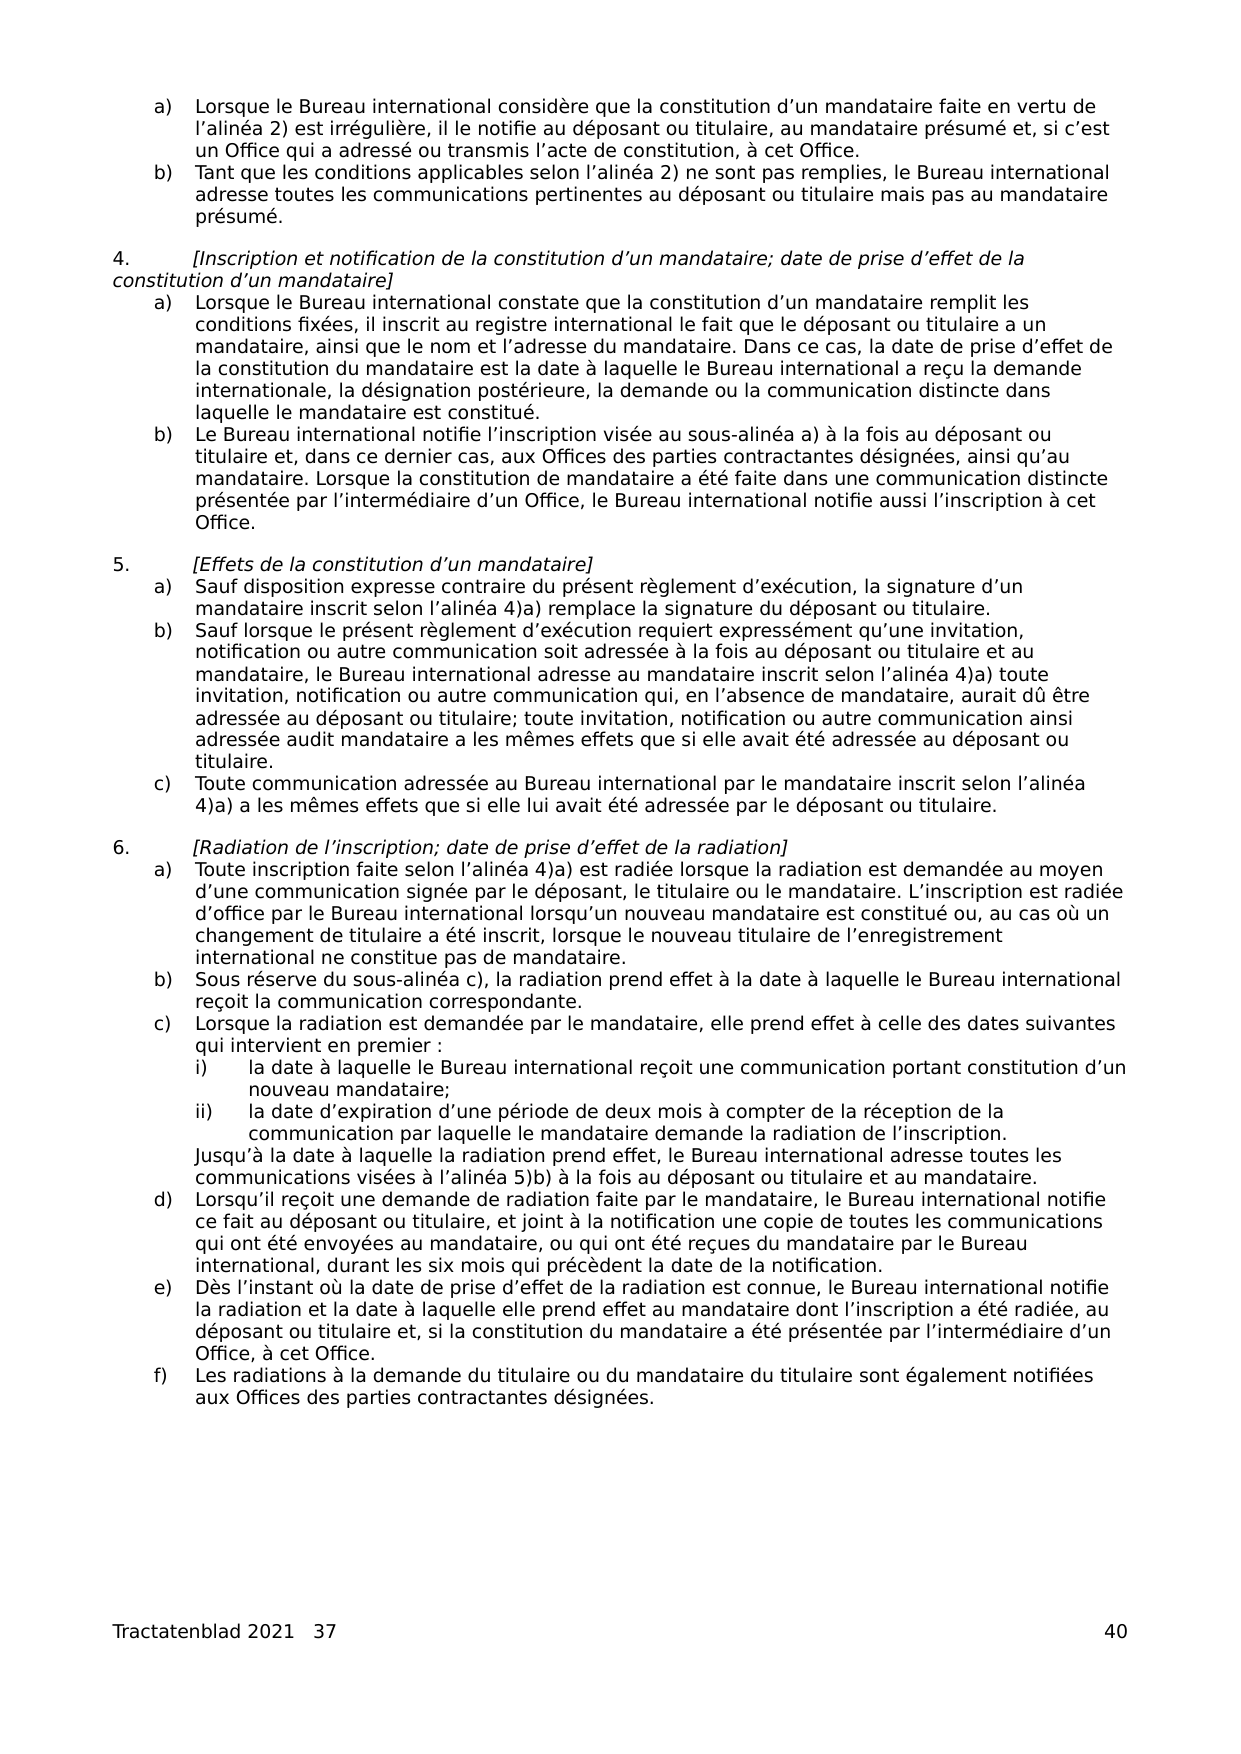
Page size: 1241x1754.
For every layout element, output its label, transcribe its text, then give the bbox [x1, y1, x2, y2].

text f) Les radiations à la demande du titulaire ou du mandataire du titulaire sont également notifiées aux Offices des parties contractantes désignées. [153, 1365, 1128, 1409]
text a) Lorsque le Bureau international constate que la constitution d’un mandataire remplit les conditions fixées, il inscrit au registre international le fait que le déposant ou titulaire a un mandataire, ainsi que le nom et l’adresse du mandataire. Dans ce cas, la date de prise d’effet de la constitution du mandataire est la date à laquelle le Bureau international a reçu la demande internationale, la désignation postérieure, la demande ou la communication distincte dans laquelle le mandataire est constitué. [153, 292, 1128, 424]
text a) Toute inscription faite selon l’alinéa 4)a) est radiée lorsque la radiation est demandée au moyen d’une communication signée par le déposant, le titulaire ou le mandataire. L’inscription est radiée d’office par le Bureau international lorsqu’un nouveau mandataire est constitué ou, au cas où un changement de titulaire a été inscrit, lorsque le nouveau titulaire de l’enregistrement international ne constitue pas de mandataire. [153, 859, 1128, 969]
text i) la date à laquelle le Bureau international reçoit une communication portant constitution d’un nouveau mandataire; [195, 1057, 1128, 1101]
text b) Sauf lorsque le présent règlement d’exécution requiert expressément qu’une invitation, notification ou autre communication soit adressée à la fois au déposant ou titulaire et au mandataire, le Bureau international adresse au mandataire inscrit selon l’alinéa 4)a) toute invitation, notification ou autre communication qui, en l’absence de mandataire, aurait dû être adressée au déposant ou titulaire; toute invitation, notification ou autre communication ainsi adressée audit mandataire a les mêmes effets que si elle avait été adressée au déposant ou titulaire. [153, 619, 1128, 773]
text c) Toute communication adressée au Bureau international par le mandataire inscrit selon l’alinéa 4)a) a les mêmes effets que si elle lui avait été adressée par le déposant ou titulaire. [153, 773, 1128, 817]
text ii) la date d’expiration d’une période de deux mois à compter de la réception de la communication par laquelle le mandataire demande la radiation de l’inscription. [195, 1101, 1128, 1145]
text 5. [Effets de la constitution d’un mandataire] [112, 553, 1128, 576]
text e) Dès l’instant où la date de prise d’effet de la radiation est connue, le Bureau international notifie la radiation et la date à laquelle elle prend effet au mandataire dont l’inscription a été radiée, au déposant ou titulaire et, si la constitution du mandataire a été présentée par l’intermédiaire d’un Office, à cet Office. [153, 1277, 1128, 1365]
text 4. [Inscription et notification de la constitution d’un mandataire; date de prise d’effet de la constitution d’un mandataire] [112, 248, 1128, 292]
text c) Lorsque la radiation est demandée par le mandataire, elle prend effet à celle des dates suivantes qui intervient en premier : [153, 1013, 1128, 1057]
text b) Tant que les conditions applicables selon l’alinéa 2) ne sont pas remplies, le Bureau international adresse toutes les communications pertinentes au déposant ou titulaire mais pas au mandataire présumé. [153, 162, 1128, 228]
text b) Sous réserve du sous-alinéa c), la radiation prend effet à la date à laquelle le Bureau international reçoit la communication correspondante. [153, 969, 1128, 1013]
text a) Lorsque le Bureau international considère que la constitution d’un mandataire faite en vertu de l’alinéa 2) est irrégulière, il le notifie au déposant ou titulaire, au mandataire présumé et, si c’est un Office qui a adressé ou transmis l’acte de constitution, à cet Office. [153, 96, 1128, 162]
text d) Lorsqu’il reçoit une demande de radiation faite par le mandataire, le Bureau international notifie ce fait au déposant ou titulaire, et joint à la notification une copie de toutes les communications qui ont été envoyées au mandataire, ou qui ont été reçues du mandataire par le Bureau international, durant les six mois qui précèdent la date de la notification. [153, 1189, 1128, 1277]
text Jusqu’à la date à laquelle la radiation prend effet, le Bureau international adresse toutes les communications visées à l’alinéa 5)b) à la fois au déposant ou titulaire et au mandataire. [195, 1145, 1128, 1189]
text a) Sauf disposition expresse contraire du présent règlement d’exécution, la signature d’un mandataire inscrit selon l’alinéa 4)a) remplace la signature du déposant ou titulaire. [153, 576, 1128, 619]
text 6. [Radiation de l’inscription; date de prise d’effet de la radiation] [112, 837, 1128, 859]
text b) Le Bureau international notifie l’inscription visée au sous-alinéa a) à la fois au déposant ou titulaire et, dans ce dernier cas, aux Offices des parties contractantes désignées, ainsi qu’au mandataire. Lorsque la constitution de mandataire a été faite dans une communication distincte présentée par l’intermédiaire d’un Office, le Bureau international notifie aussi l’inscription à cet Office. [153, 424, 1128, 533]
